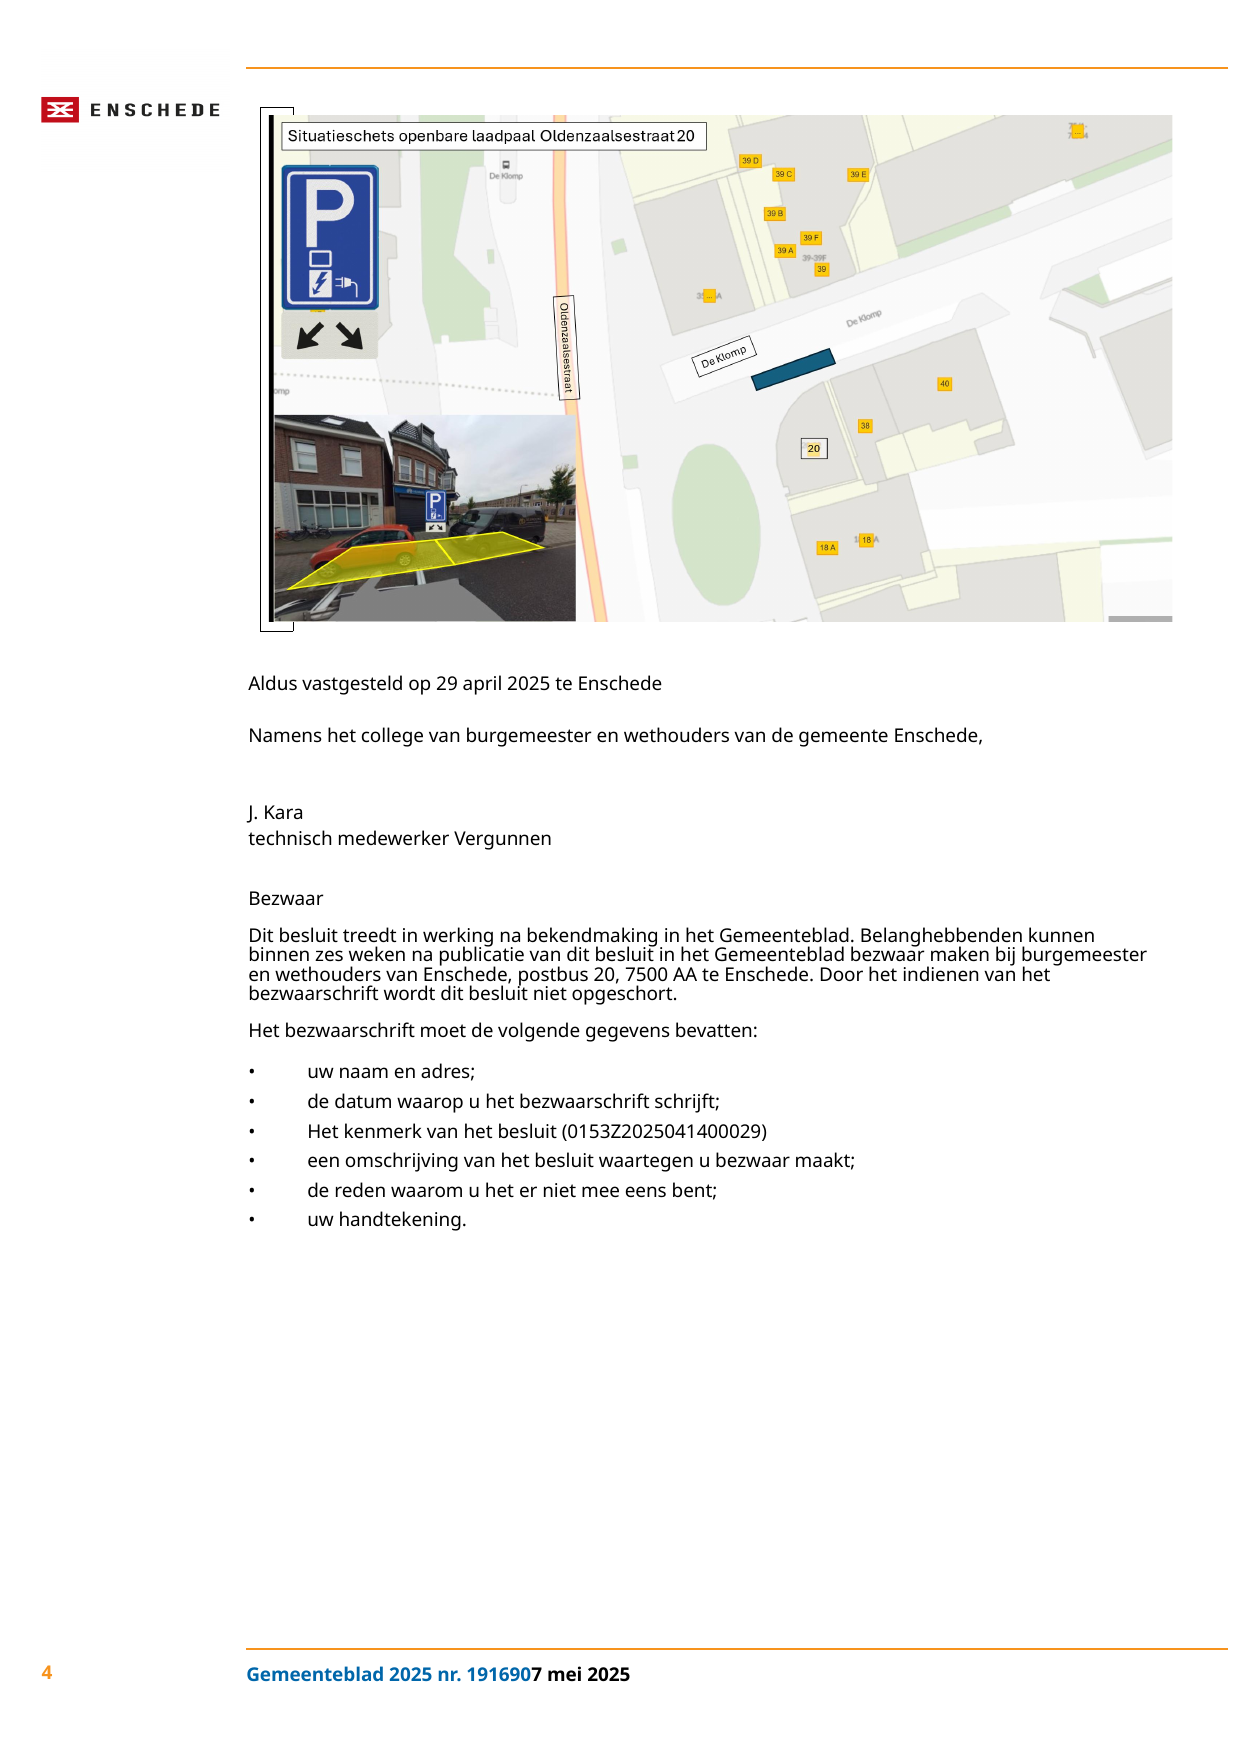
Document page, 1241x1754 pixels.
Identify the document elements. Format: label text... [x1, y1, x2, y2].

list Het kenmerk van het besluit (0153Z2025041400029) [248, 1118, 1152, 1144]
list een omschrijving van het besluit waartegen u bezwaar maakt; [248, 1147, 1152, 1173]
text Namens het college van burgemeester en wethouders van de gemeente Enschede, [248, 722, 1152, 748]
list uw naam en adres; [248, 1059, 1152, 1084]
picture [268, 115, 1173, 622]
list uw handtekening. [248, 1207, 1152, 1232]
text Dit besluit treedt in werking na bekendmaking in het Gemeenteblad. Belanghebbenden kunnen binnen zes weken na publicatie van dit besluit in het Gemeenteblad bezwaar maken bij burgemeester en wethouders van Enschede, postbus 20, 7500 AA te Enschede. Door het indienen van het bezwaarschrift wordt dit besluit niet opgeschort. [248, 927, 1152, 1004]
text technisch medewerker Vergunnen [248, 825, 1152, 851]
text Het bezwaarschrift moet de volgende gegevens bevatten: [248, 1022, 1152, 1041]
list de datum waarop u het bezwaarschrift schrijft; [248, 1088, 1152, 1114]
list de reden waarom u het er niet mee eens bent; [248, 1177, 1152, 1203]
text J. Kara [248, 799, 1152, 825]
text Aldus vastgesteld op 29 april 2025 te Enschede [248, 671, 1152, 696]
picture [41, 47, 231, 172]
text Bezwaar [248, 890, 1152, 909]
